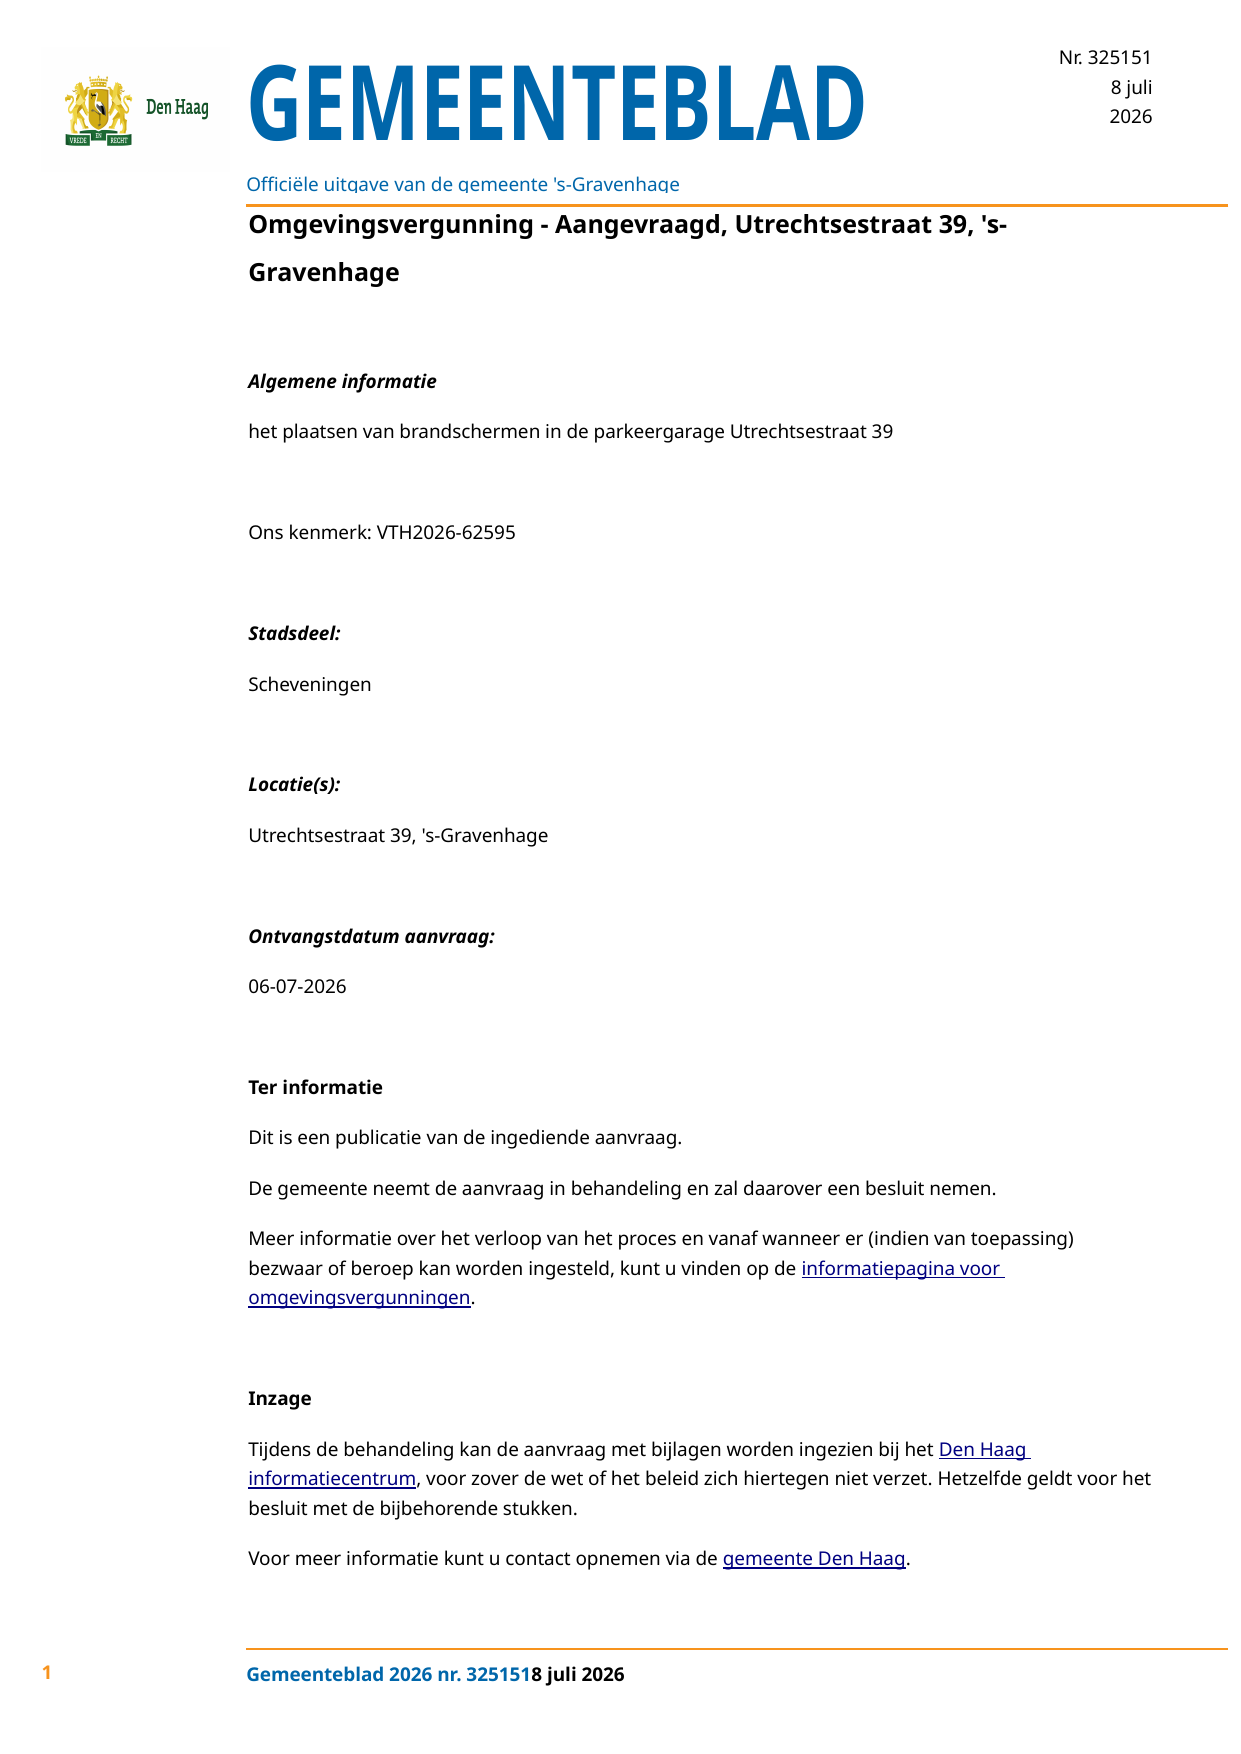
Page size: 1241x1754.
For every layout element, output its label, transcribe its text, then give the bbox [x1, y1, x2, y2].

text Omgevingsvergunning - Aangevraagd, Utrechtsestraat 39, 's-Gravenhage [248, 207, 1152, 288]
text Dit is een publicatie van de ingediende aanvraag. [248, 1124, 1152, 1150]
text Utrechtsestraat 39, 's-Gravenhage [248, 822, 1152, 848]
text 06-07-2026 [248, 973, 1152, 999]
text Algemene informatie [248, 368, 1152, 394]
text het plaatsen van brandschermen in de parkeergarage Utrechtsestraat 39 [248, 419, 1152, 444]
text Ons kenmerk: VTH2026-62595 [248, 519, 1152, 545]
text Meer informatie over het verloop van het proces en vanaf wanneer er (indien van toepassing) bezwaar of beroep kan worden ingesteld, kunt u vinden op de informatiepagina voor omgevingsvergunningen. [248, 1225, 1152, 1310]
text Stadsdeel: [248, 620, 1152, 646]
text Locatie(s): [248, 772, 1152, 797]
text Ontvangstdatum aanvraag: [248, 923, 1152, 949]
text Ter informatie [248, 1074, 1152, 1100]
picture [41, 47, 231, 172]
text Scheveningen [248, 671, 1152, 697]
text Voor meer informatie kunt u contact opnemen via de gemeente Den Haag. [248, 1545, 1152, 1571]
text De gemeente neemt de aanvraag in behandeling en zal daarover een besluit nemen. [248, 1175, 1152, 1201]
text Tijdens de behandeling kan de aanvraag met bijlagen worden ingezien bij het Den Haag informatiecentrum, voor zover de wet of het beleid zich hiertegen niet verzet. Hetzelfde geldt voor het besluit met de bijbehorende stukken. [248, 1436, 1152, 1521]
text Inzage [248, 1385, 1152, 1411]
